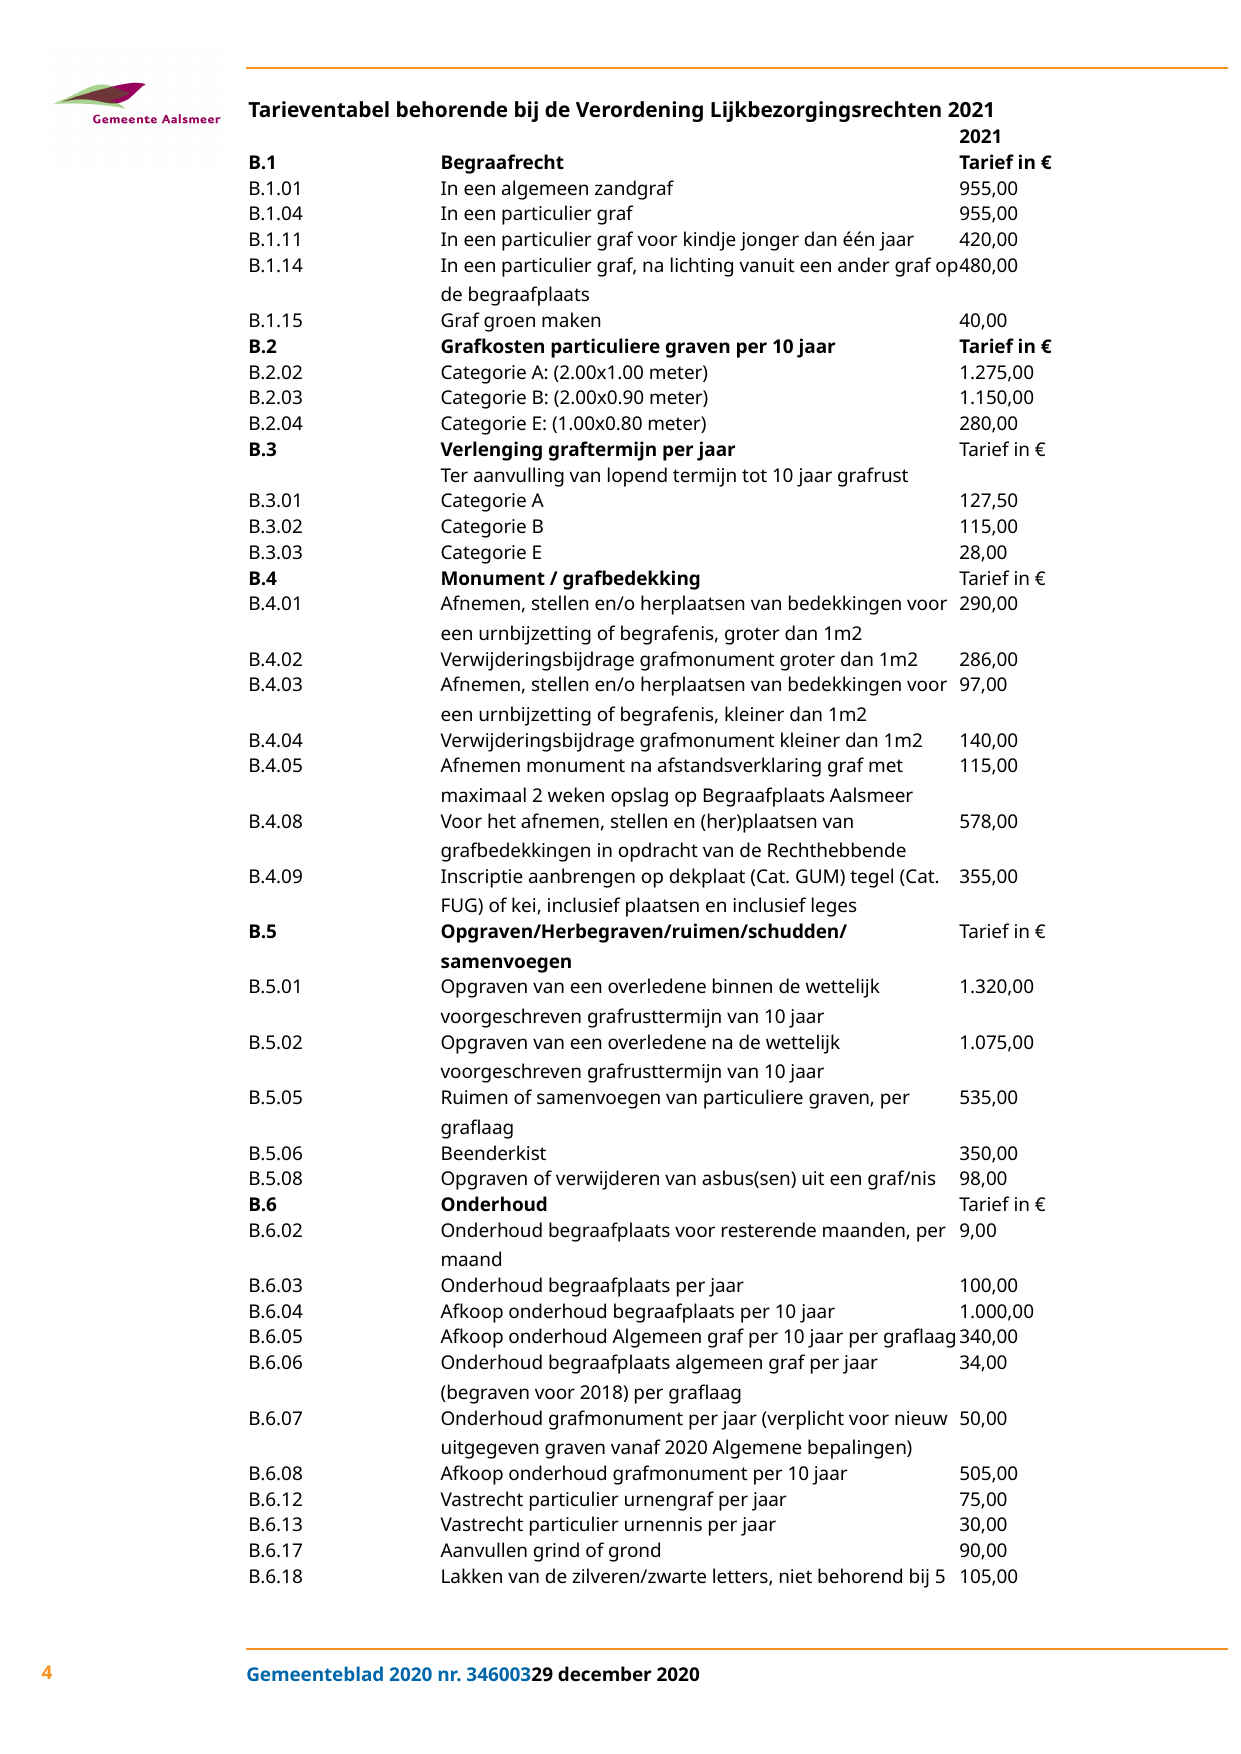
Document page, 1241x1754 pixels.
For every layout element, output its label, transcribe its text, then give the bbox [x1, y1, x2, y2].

table_cell Inscriptie aanbrengen op dekplaat (Cat. GUM) tegel (Cat. FUG) of kei, inclusief plaatsen en inclusief leges [440, 863, 959, 918]
table_cell B.1 [248, 149, 440, 175]
table_cell 290,00 [959, 590, 1152, 646]
table_cell B.6.02 [248, 1217, 440, 1272]
table_cell B.3.03 [248, 539, 440, 565]
table_cell Ruimen of samenvoegen van particuliere graven, per graflaag [440, 1084, 959, 1140]
table_cell Afnemen monument na afstandsverklaring graf met maximaal 2 weken opslag op Begraafplaats Aalsmeer [440, 753, 959, 808]
table_cell [248, 462, 440, 487]
table_header [440, 124, 959, 149]
table_header 2021 [959, 124, 1152, 149]
table_cell 105,00 [959, 1563, 1152, 1589]
table_cell B.6.08 [248, 1460, 440, 1486]
table_cell Lakken van de zilveren/zwarte letters, niet behorend bij 5 [440, 1563, 959, 1589]
table_cell B.4.04 [248, 727, 440, 752]
table_cell 1.150,00 [959, 385, 1152, 410]
table_cell 34,00 [959, 1349, 1152, 1405]
table_cell Afnemen, stellen en/o herplaatsen van bedekkingen voor een urnbijzetting of begrafenis, groter dan 1m2 [440, 590, 959, 646]
table_cell 50,00 [959, 1405, 1152, 1460]
table_cell In een particulier graf [440, 201, 959, 226]
text Tarieventabel behorende bij de Verordening Lijkbezorgingsrechten 2021 [248, 95, 1152, 123]
table_cell 90,00 [959, 1537, 1152, 1563]
table_cell Afkoop onderhoud Algemeen graf per 10 jaar per graflaag [440, 1324, 959, 1349]
table_cell Vastrecht particulier urnengraf per jaar [440, 1486, 959, 1511]
table_cell Tarief in € [959, 436, 1152, 462]
table_cell B.6.05 [248, 1324, 440, 1349]
table_cell 578,00 [959, 808, 1152, 863]
table_cell 955,00 [959, 201, 1152, 226]
table_cell [959, 462, 1152, 487]
table_cell 1.000,00 [959, 1298, 1152, 1324]
table_cell 286,00 [959, 646, 1152, 671]
table_cell Aanvullen grind of grond [440, 1537, 959, 1563]
table_cell 955,00 [959, 175, 1152, 201]
table_cell B.3.02 [248, 513, 440, 539]
table_cell 97,00 [959, 671, 1152, 727]
table_cell B.1.15 [248, 308, 440, 333]
table_cell Opgraven van een overledene binnen de wettelijk voorgeschreven grafrusttermijn van 10 jaar [440, 974, 959, 1029]
table_cell Afnemen, stellen en/o herplaatsen van bedekkingen voor een urnbijzetting of begrafenis, kleiner dan 1m2 [440, 671, 959, 727]
picture [41, 47, 231, 172]
table_cell B.2.02 [248, 359, 440, 384]
table_cell 280,00 [959, 410, 1152, 436]
table_cell 350,00 [959, 1140, 1152, 1165]
table_cell B.3.01 [248, 488, 440, 513]
table_cell B.6.17 [248, 1537, 440, 1563]
table_cell B.1.14 [248, 252, 440, 307]
table_cell 505,00 [959, 1460, 1152, 1486]
table_cell In een particulier graf, na lichting vanuit een ander graf op de begraafplaats [440, 252, 959, 307]
table_cell B.5.02 [248, 1029, 440, 1084]
table_cell In een particulier graf voor kindje jonger dan één jaar [440, 226, 959, 252]
table_cell B.4.09 [248, 863, 440, 918]
table_cell 420,00 [959, 226, 1152, 252]
table_cell B.2.03 [248, 385, 440, 410]
table_cell B.5.01 [248, 974, 440, 1029]
table_cell Onderhoud begraafplaats algemeen graf per jaar (begraven voor 2018) per graflaag [440, 1349, 959, 1405]
table_cell Voor het afnemen, stellen en (her)plaatsen van grafbedekkingen in opdracht van de Rechthebbende [440, 808, 959, 863]
table_cell B.1.11 [248, 226, 440, 252]
table_cell Categorie B [440, 513, 959, 539]
table_cell Verwijderingsbijdrage grafmonument groter dan 1m2 [440, 646, 959, 671]
table_cell B.4.05 [248, 753, 440, 808]
table_cell Categorie A: (2.00x1.00 meter) [440, 359, 959, 384]
table_cell Afkoop onderhoud begraafplaats per 10 jaar [440, 1298, 959, 1324]
table_cell Onderhoud begraafplaats voor resterende maanden, per maand [440, 1217, 959, 1272]
table_cell 115,00 [959, 753, 1152, 808]
table_cell Graf groen maken [440, 308, 959, 333]
table_cell B.4.08 [248, 808, 440, 863]
table_cell Beenderkist [440, 1140, 959, 1165]
table_cell B.3 [248, 436, 440, 462]
table_cell Categorie A [440, 488, 959, 513]
table_cell 28,00 [959, 539, 1152, 565]
table_cell Categorie E [440, 539, 959, 565]
table_cell Afkoop onderhoud grafmonument per 10 jaar [440, 1460, 959, 1486]
table_cell In een algemeen zandgraf [440, 175, 959, 201]
table_cell B.4.02 [248, 646, 440, 671]
table_cell 535,00 [959, 1084, 1152, 1140]
table_cell Vastrecht particulier urnennis per jaar [440, 1511, 959, 1537]
table_cell 340,00 [959, 1324, 1152, 1349]
table_cell 1.275,00 [959, 359, 1152, 384]
table_cell 1.320,00 [959, 974, 1152, 1029]
table_cell B.5.05 [248, 1084, 440, 1140]
table_cell Begraafrecht [440, 149, 959, 175]
table_cell B.5.06 [248, 1140, 440, 1165]
table_cell B.2.04 [248, 410, 440, 436]
table_cell Tarief in € [959, 919, 1152, 974]
table_cell Tarief in € [959, 149, 1152, 175]
table_cell 140,00 [959, 727, 1152, 752]
table_cell Onderhoud grafmonument per jaar (verplicht voor nieuw uitgegeven graven vanaf 2020 Algemene bepalingen) [440, 1405, 959, 1460]
table_header [248, 124, 440, 149]
table_cell Opgraven/Herbegraven/ruimen/schudden/samenvoegen [440, 919, 959, 974]
table_cell Verwijderingsbijdrage grafmonument kleiner dan 1m2 [440, 727, 959, 752]
table_cell Tarief in € [959, 565, 1152, 590]
table_cell Verlenging graftermijn per jaar [440, 436, 959, 462]
table_cell Opgraven of verwijderen van asbus(sen) uit een graf/nis [440, 1165, 959, 1191]
table_cell 9,00 [959, 1217, 1152, 1272]
table_cell Onderhoud begraafplaats per jaar [440, 1272, 959, 1298]
table_cell B.6.18 [248, 1563, 440, 1589]
table_cell B.6.04 [248, 1298, 440, 1324]
table_cell B.6.07 [248, 1405, 440, 1460]
table_cell Onderhoud [440, 1191, 959, 1217]
table_cell B.2 [248, 333, 440, 359]
table_cell Ter aanvulling van lopend termijn tot 10 jaar grafrust [440, 462, 959, 487]
table_cell 40,00 [959, 308, 1152, 333]
table_cell B.6.03 [248, 1272, 440, 1298]
table_cell B.6 [248, 1191, 440, 1217]
table_cell B.1.01 [248, 175, 440, 201]
table_cell 1.075,00 [959, 1029, 1152, 1084]
table_cell 355,00 [959, 863, 1152, 918]
table_cell 100,00 [959, 1272, 1152, 1298]
table_cell Categorie E: (1.00x0.80 meter) [440, 410, 959, 436]
table_cell B.6.06 [248, 1349, 440, 1405]
table_cell 127,50 [959, 488, 1152, 513]
table_cell B.4.03 [248, 671, 440, 727]
table_cell Tarief in € [959, 333, 1152, 359]
table_cell 30,00 [959, 1511, 1152, 1537]
table_cell Categorie B: (2.00x0.90 meter) [440, 385, 959, 410]
table_cell 98,00 [959, 1165, 1152, 1191]
table_cell B.4.01 [248, 590, 440, 646]
table_cell Tarief in € [959, 1191, 1152, 1217]
table_cell Monument / grafbedekking [440, 565, 959, 590]
table_cell B.5.08 [248, 1165, 440, 1191]
table_cell Grafkosten particuliere graven per 10 jaar [440, 333, 959, 359]
table_cell 480,00 [959, 252, 1152, 307]
table_cell 75,00 [959, 1486, 1152, 1511]
table_cell B.5 [248, 919, 440, 974]
table_cell B.1.04 [248, 201, 440, 226]
table_cell 115,00 [959, 513, 1152, 539]
table_cell Opgraven van een overledene na de wettelijk voorgeschreven grafrusttermijn van 10 jaar [440, 1029, 959, 1084]
table_cell B.6.12 [248, 1486, 440, 1511]
table_cell B.6.13 [248, 1511, 440, 1537]
table_cell B.4 [248, 565, 440, 590]
